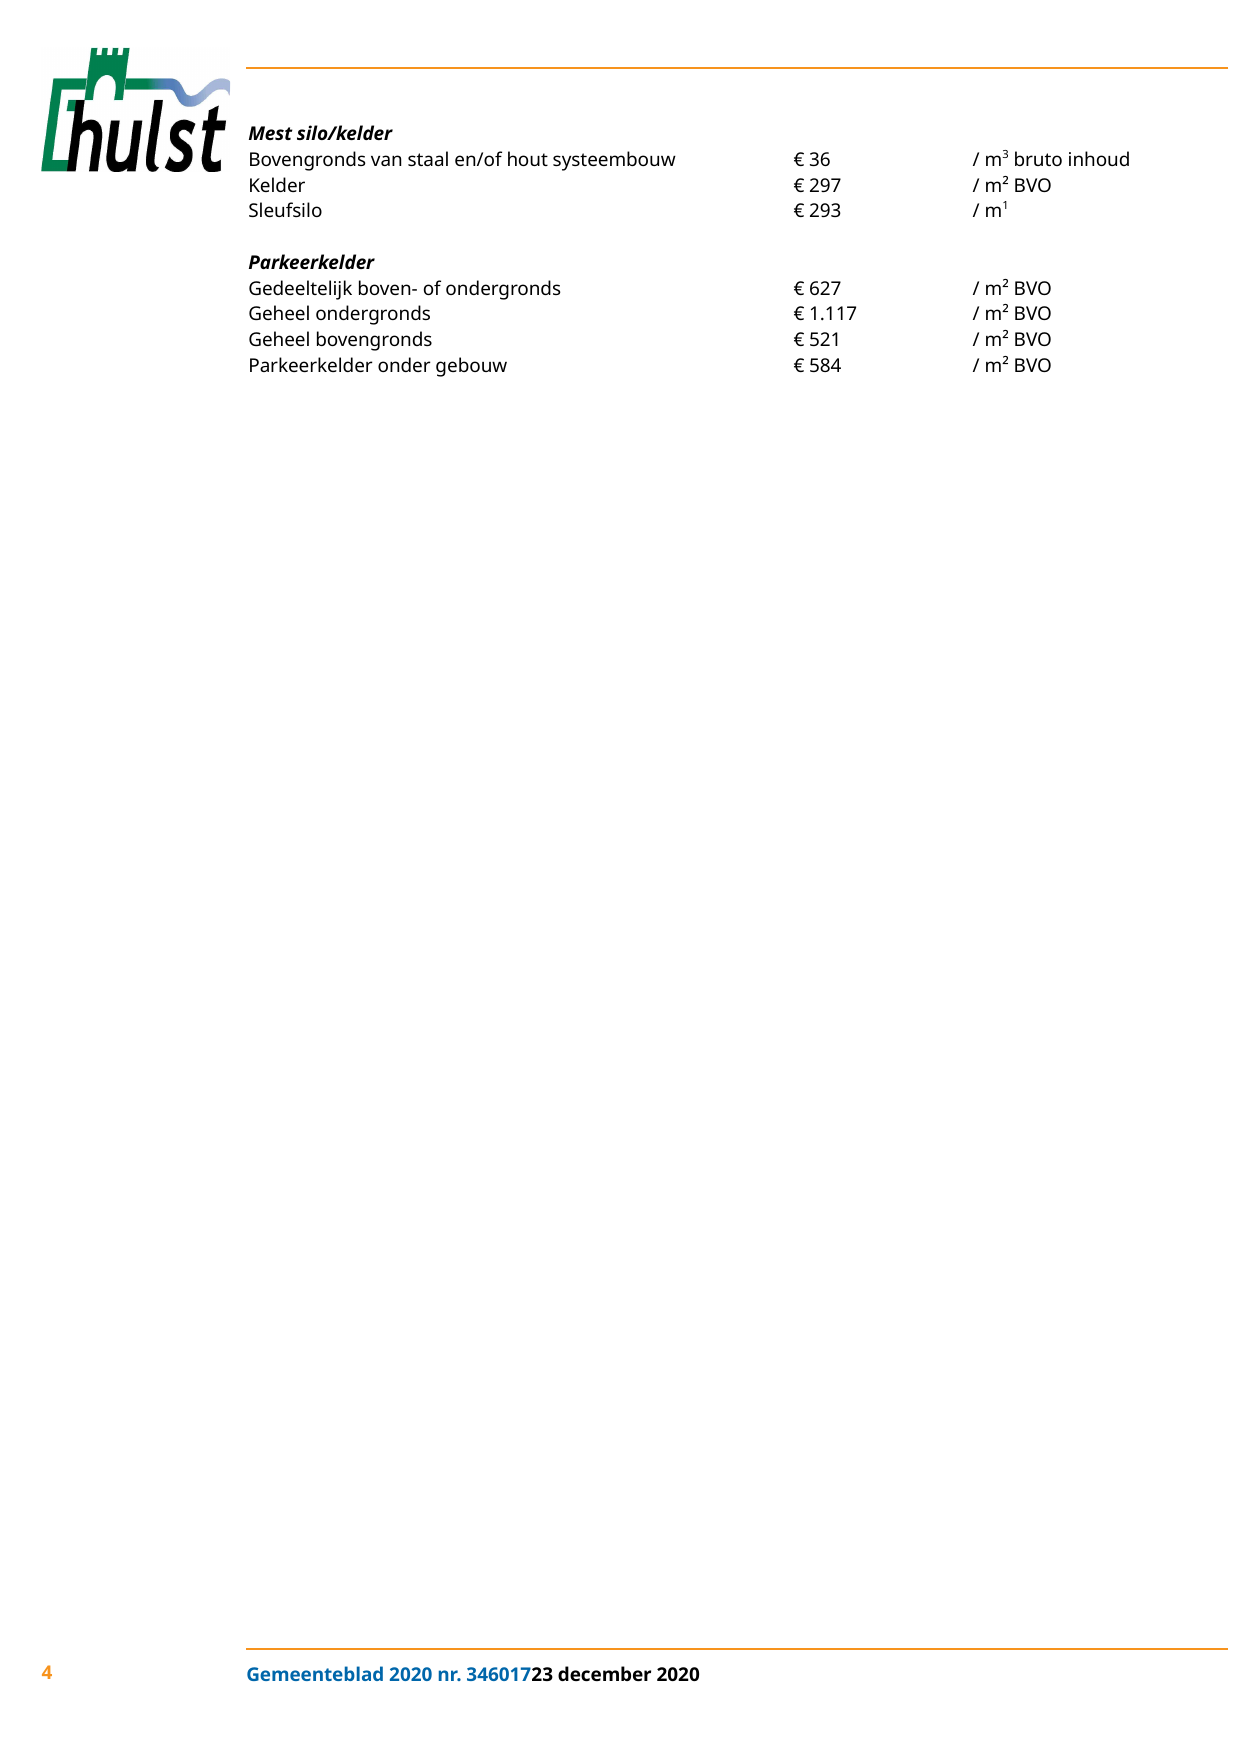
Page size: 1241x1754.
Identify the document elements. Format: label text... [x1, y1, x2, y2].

table_cell / m² BVO [973, 172, 1152, 198]
table_cell / m² BVO [973, 326, 1152, 352]
table_cell / m² BVO [973, 301, 1152, 326]
table_cell € 584 [793, 352, 972, 378]
table_cell [248, 95, 1152, 121]
table_cell Parkeerkelder [248, 249, 1152, 275]
picture [41, 47, 231, 172]
table_cell € 297 [793, 172, 972, 198]
table_cell € 521 [793, 326, 972, 352]
table_cell Geheel bovengronds [248, 326, 793, 352]
table_cell / m² BVO [973, 275, 1152, 301]
table_cell [248, 224, 793, 249]
table_cell / m² BVO [973, 352, 1152, 378]
table_cell Kelder [248, 172, 793, 198]
table_cell Sleufsilo [248, 198, 793, 223]
table_cell Gedeeltelijk boven- of ondergronds [248, 275, 793, 301]
table_cell / m1 [973, 198, 1152, 223]
table_cell € 1.117 [793, 301, 972, 326]
table_cell € 627 [793, 275, 972, 301]
table_cell Parkeerkelder onder gebouw [248, 352, 793, 378]
table_cell Bovengronds van staal en/of hout systeembouw [248, 146, 793, 172]
table_cell Mest silo/kelder [248, 121, 1152, 146]
table_cell [973, 224, 1152, 249]
table_cell [793, 224, 972, 249]
table_cell € 293 [793, 198, 972, 223]
table_cell € 36 [793, 146, 972, 172]
table_cell / m3 bruto inhoud [973, 146, 1152, 172]
table_cell Geheel ondergronds [248, 301, 793, 326]
